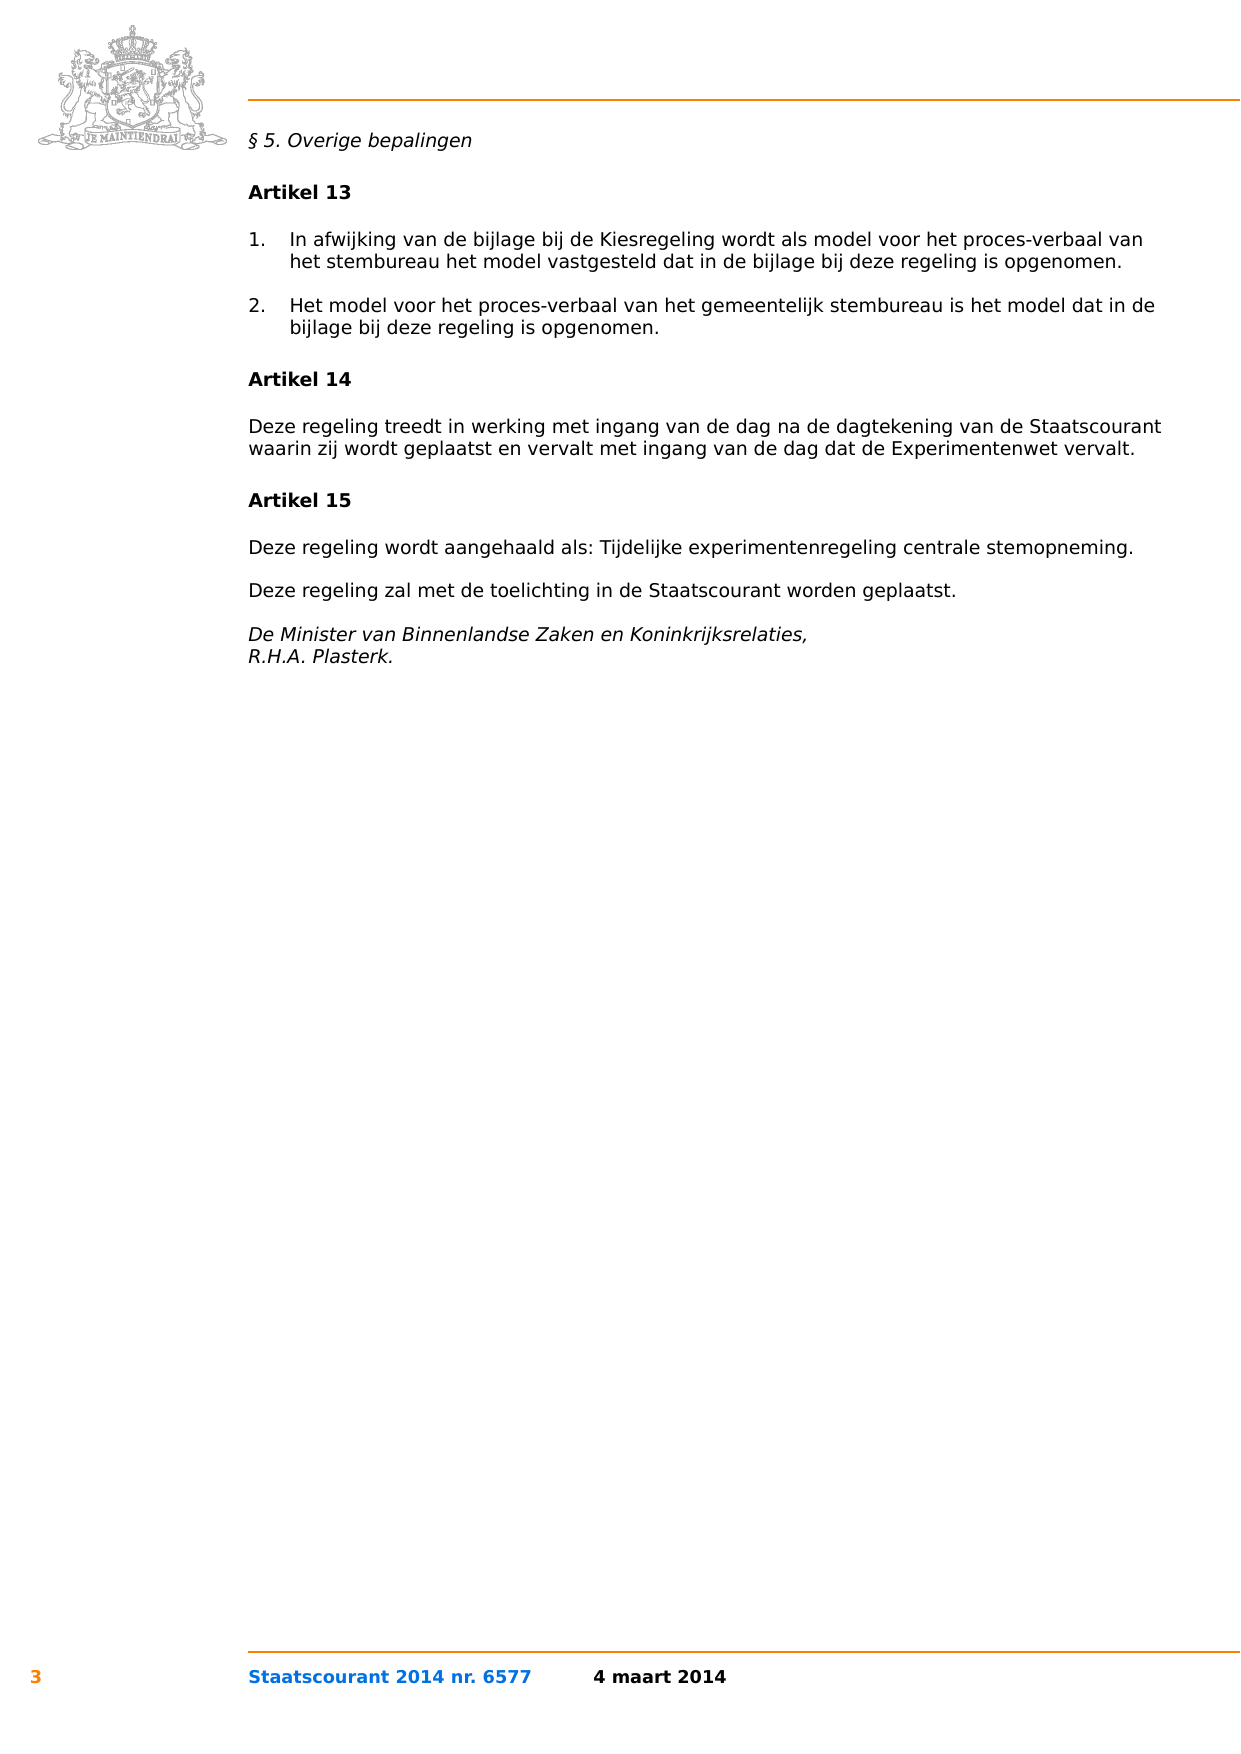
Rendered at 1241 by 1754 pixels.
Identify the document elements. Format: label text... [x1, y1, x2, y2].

subtitle Artikel 15 [248, 489, 1163, 512]
text De Minister van Binnenlandse Zaken en Koninkrijksrelaties, R.H.A. Plasterk. [248, 624, 1163, 668]
text 1. In afwijking van de bijlage bij de Kiesregeling wordt als model voor het proces-verbaal van het stembureau het model vastgesteld dat in de bijlage bij deze regeling is opgenomen. [248, 229, 1163, 273]
subtitle Artikel 14 [248, 369, 1163, 391]
text Deze regeling zal met de toelichting in de Staatscourant worden geplaatst. [248, 580, 1163, 602]
text Deze regeling treedt in werking met ingang van de dag na de dagtekening van de Staatscourant waarin zij wordt geplaatst en vervalt met ingang van de dag dat de Experimentenwet vervalt. [248, 416, 1163, 459]
text Deze regeling wordt aangehaald als: Tijdelijke experimentenregeling centrale stemopneming. [248, 537, 1163, 558]
subtitle Artikel 13 [248, 182, 1163, 204]
picture [38, 25, 227, 150]
subtitle § 5. Overige bepalingen [248, 130, 1163, 152]
text 2. Het model voor het proces-verbaal van het gemeentelijk stembureau is het model dat in de bijlage bij deze regeling is opgenomen. [248, 295, 1163, 339]
